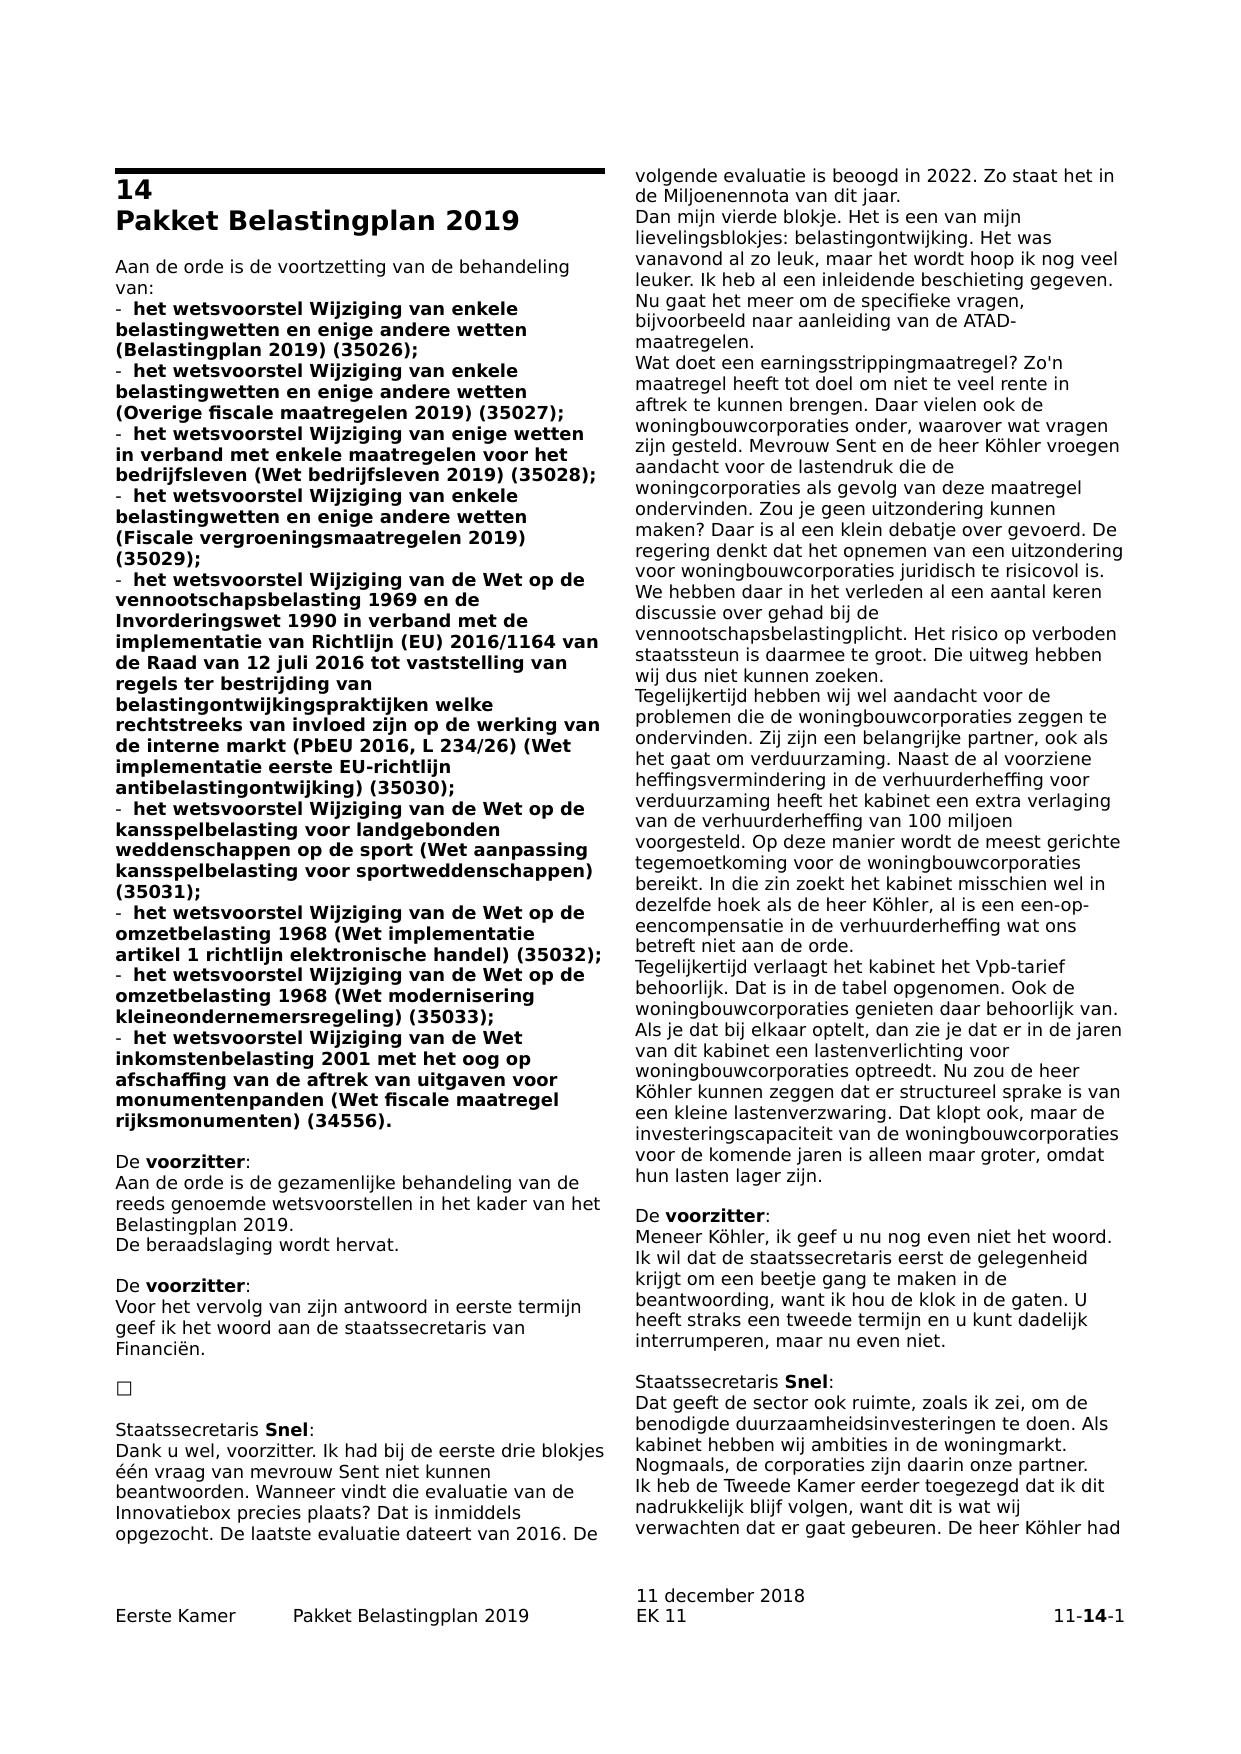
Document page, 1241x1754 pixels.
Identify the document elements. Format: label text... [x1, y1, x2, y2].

text Staatssecretaris Snel: [635, 1372, 1125, 1393]
text De voorzitter: [115, 1276, 605, 1297]
text Dat geeft de sector ook ruimte, zoals ik zei, om de benodigde duurzaamheidsinvesteringen te doen. Als kabinet hebben wij ambities in de woningmarkt. Nogmaals, de corporaties zijn daarin onze partner. [635, 1393, 1125, 1476]
list het wetsvoorstel Wijziging van enige wetten in verband met enkele maatregelen voor het bedrijfsleven (Wet bedrijfsleven 2019) (35028); [115, 423, 605, 486]
text ⬜ [115, 1379, 605, 1400]
text Staatssecretaris Snel: [115, 1420, 605, 1441]
text Tegelijkertijd verlaagt het kabinet het Vpb-tarief behoorlijk. Dat is in de tabel opgenomen. Ook de woningbouwcorporaties genieten daar behoorlijk van. Als je dat bij elkaar optelt, dan zie je dat er in de jaren van dit kabinet een lastenverlichting voor woningbouwcorporaties optreedt. Nu zou de heer Köhler kunnen zeggen dat er structureel sprake is van een kleine lastenverzwaring. Dat klopt ook, maar de investeringscapaciteit van de woningbouwcorporaties voor de komende jaren is alleen maar groter, omdat hun lasten lager zijn. [635, 957, 1125, 1186]
list het wetsvoorstel Wijziging van enkele belastingwetten en enige andere wetten (Fiscale vergroeningsmaatregelen 2019) (35029); [115, 486, 605, 569]
list het wetsvoorstel Wijziging van enkele belastingwetten en enige andere wetten (Overige fiscale maatregelen 2019) (35027); [115, 361, 605, 423]
list het wetsvoorstel Wijziging van de Wet op de omzetbelasting 1968 (Wet modernisering kleineondernemersregeling) (35033); [115, 965, 605, 1028]
text Aan de orde is de voortzetting van de behandeling van: [115, 257, 605, 298]
text De voorzitter: [115, 1152, 605, 1173]
text De voorzitter: [635, 1206, 1125, 1227]
text Voor het vervolg van zijn antwoord in eerste termijn geef ik het woord aan de staatssecretaris van Financiën. [115, 1297, 605, 1359]
text Ik heb de Tweede Kamer eerder toegezegd dat ik dit nadrukkelijk blijf volgen, want dit is wat wij verwachten dat er gaat gebeuren. De heer Köhler had [635, 1476, 1125, 1538]
text Aan de orde is de gezamenlijke behandeling van de reeds genoemde wetsvoorstellen in het kader van het Belastingplan 2019. [115, 1173, 605, 1235]
text Tegelijkertijd hebben wij wel aandacht voor de problemen die de woningbouwcorporaties zeggen te ondervinden. Zij zijn een belangrijke partner, ook als het gaat om verduurzaming. Naast de al voorziene heffingsvermindering in de verhuurderheffing voor verduurzaming heeft het kabinet een extra verlaging van de verhuurderheffing van 100 miljoen voorgesteld. Op deze manier wordt de meest gerichte tegemoetkoming voor de woningbouwcorporaties bereikt. In die zin zoekt het kabinet misschien wel in dezelfde hoek als de heer Köhler, al is een een-op-eencompensatie in de verhuurderheffing wat ons betreft niet aan de orde. [635, 686, 1125, 957]
text volgende evaluatie is beoogd in 2022. Zo staat het in de Miljoenennota van dit jaar. [635, 165, 1125, 207]
list het wetsvoorstel Wijziging van de Wet op de kansspelbelasting voor landgebonden weddenschappen op de sport (Wet aanpassing kansspelbelasting voor sportweddenschappen) (35031); [115, 798, 605, 903]
text Dan mijn vierde blokje. Het is een van mijn lievelingsblokjes: belastingontwijking. Het was vanavond al zo leuk, maar het wordt hoop ik nog veel leuker. Ik heb al een inleidende beschieting gegeven. Nu gaat het meer om de specifieke vragen, bijvoorbeeld naar aanleiding van de ATAD-maatregelen. [635, 207, 1125, 353]
list het wetsvoorstel Wijziging van de Wet op de omzetbelasting 1968 (Wet implementatie artikel 1 richtlijn elektronische handel) (35032); [115, 903, 605, 965]
text Wat doet een earningsstrippingmaatregel? Zo'n maatregel heeft tot doel om niet te veel rente in aftrek te kunnen brengen. Daar vielen ook de woningbouwcorporaties onder, waarover wat vragen zijn gesteld. Mevrouw Sent en de heer Köhler vroegen aandacht voor de lastendruk die de woningcorporaties als gevolg van deze maatregel ondervinden. Zou je geen uitzondering kunnen maken? Daar is al een klein debatje over gevoerd. De regering denkt dat het opnemen van een uitzondering voor woningbouwcorporaties juridisch te risicovol is. We hebben daar in het verleden al een aantal keren discussie over gehad bij de vennootschapsbelastingplicht. Het risico op verboden staatssteun is daarmee te groot. Die uitweg hebben wij dus niet kunnen zoeken. [635, 353, 1125, 686]
title 14 Pakket Belastingplan 2019 [115, 174, 605, 237]
list het wetsvoorstel Wijziging van de Wet inkomstenbelasting 2001 met het oog op afschaffing van de aftrek van uitgaven voor monumentenpanden (Wet fiscale maatregel rijksmonumenten) (34556). [115, 1028, 605, 1132]
text Dank u wel, voorzitter. Ik had bij de eerste drie blokjes één vraag van mevrouw Sent niet kunnen beantwoorden. Wanneer vindt die evaluatie van de Innovatiebox precies plaats? Dat is inmiddels opgezocht. De laatste evaluatie dateert van 2016. De [115, 1441, 605, 1545]
text De beraadslaging wordt hervat. [115, 1235, 605, 1256]
text Meneer Köhler, ik geef u nu nog even niet het woord. Ik wil dat de staatssecretaris eerst de gelegenheid krijgt om een beetje gang te maken in de beantwoording, want ik hou de klok in de gaten. U heeft straks een tweede termijn en u kunt dadelijk interrumperen, maar nu even niet. [635, 1227, 1125, 1352]
list het wetsvoorstel Wijziging van de Wet op de vennootschapsbelasting 1969 en de Invorderingswet 1990 in verband met de implementatie van Richtlijn (EU) 2016/1164 van de Raad van 12 juli 2016 tot vaststelling van regels ter bestrijding van belastingontwijkingspraktijken welke rechtstreeks van invloed zijn op de werking van de interne markt (PbEU 2016, L 234/26) (Wet implementatie eerste EU-richtlijn antibelastingontwijking) (35030); [115, 569, 605, 798]
list het wetsvoorstel Wijziging van enkele belastingwetten en enige andere wetten (Belastingplan 2019) (35026); [115, 298, 605, 361]
